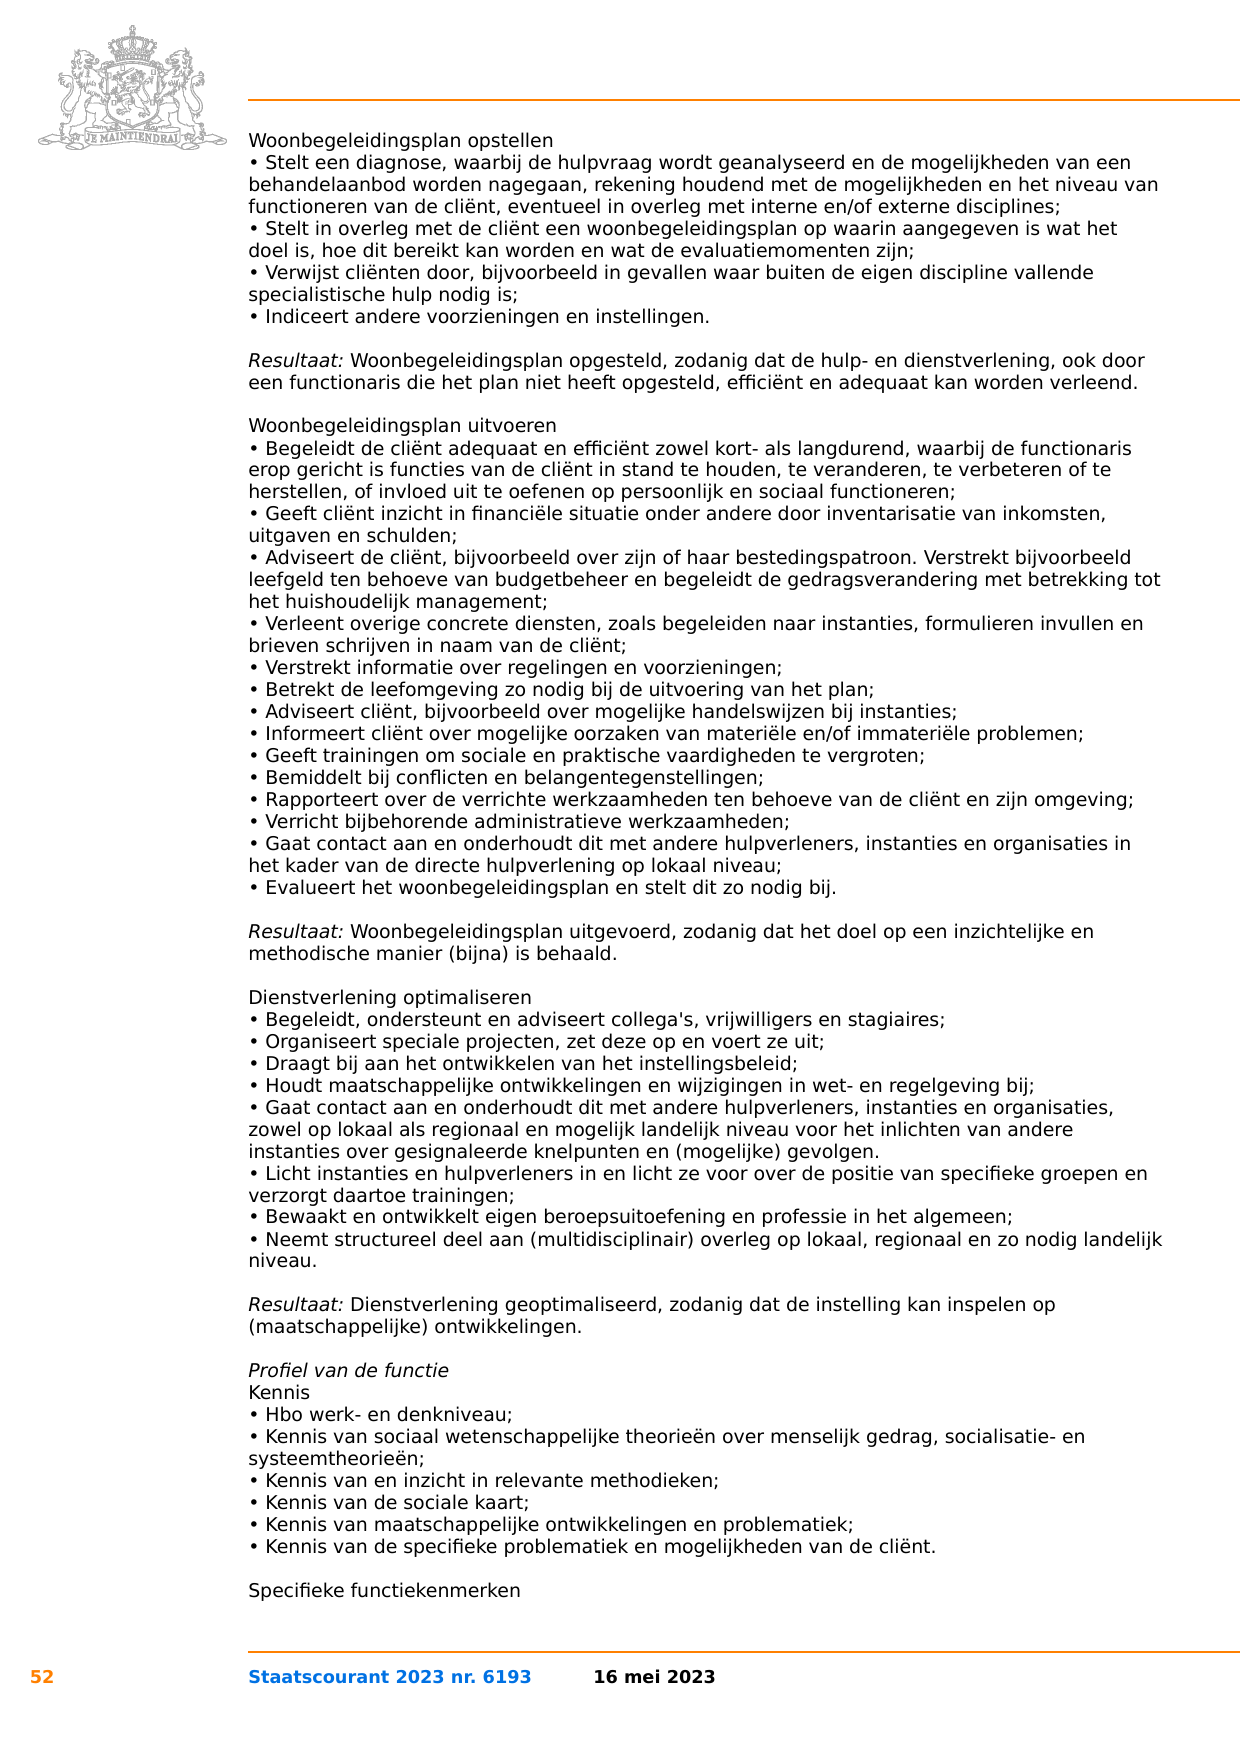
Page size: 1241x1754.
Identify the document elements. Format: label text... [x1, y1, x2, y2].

text • Gaat contact aan en onderhoudt dit met andere hulpverleners, instanties en organisaties in het kader van de directe hulpverlening op lokaal niveau; [248, 833, 1163, 877]
text • Kennis van de specifieke problematiek en mogelijkheden van de cliënt. [248, 1536, 1163, 1558]
text • Hbo werk- en denkniveau; [248, 1404, 1163, 1426]
text • Verstrekt informatie over regelingen en voorzieningen; [248, 657, 1163, 679]
text • Kennis van de sociale kaart; [248, 1492, 1163, 1514]
text • Rapporteert over de verrichte werkzaamheden ten behoeve van de cliënt en zijn omgeving; [248, 789, 1163, 811]
text • Neemt structureel deel aan (multidisciplinair) overleg op lokaal, regionaal en zo nodig landelijk niveau. [248, 1228, 1163, 1272]
text • Geeft trainingen om sociale en praktische vaardigheden te vergroten; [248, 745, 1163, 767]
text • Licht instanties en hulpverleners in en licht ze voor over de positie van specifieke groepen en verzorgt daartoe trainingen; [248, 1162, 1163, 1206]
text • Verleent overige concrete diensten, zoals begeleiden naar instanties, formulieren invullen en brieven schrijven in naam van de cliënt; [248, 613, 1163, 657]
text Dienstverlening optimaliseren [248, 987, 1163, 1009]
text • Kennis van en inzicht in relevante methodieken; [248, 1470, 1163, 1492]
text • Stelt een diagnose, waarbij de hulpvraag wordt geanalyseerd en de mogelijkheden van een behandelaanbod worden nagegaan, rekening houdend met de mogelijkheden en het niveau van functioneren van de cliënt, eventueel in overleg met interne en/of externe disciplines; [248, 152, 1163, 218]
text • Stelt in overleg met de cliënt een woonbegeleidingsplan op waarin aangegeven is wat het doel is, hoe dit bereikt kan worden en wat de evaluatiemomenten zijn; [248, 218, 1163, 262]
text • Begeleidt, ondersteunt en adviseert collega's, vrijwilligers en stagiaires; [248, 1009, 1163, 1031]
text • Adviseert de cliënt, bijvoorbeeld over zijn of haar bestedingspatroon. Verstrekt bijvoorbeeld leefgeld ten behoeve van budgetbeheer en begeleidt de gedragsverandering met betrekking tot het huishoudelijk management; [248, 547, 1163, 613]
text Resultaat: Woonbegeleidingsplan uitgevoerd, zodanig dat het doel op een inzichtelijke en methodische manier (bijna) is behaald. [248, 921, 1163, 965]
text • Kennis van maatschappelijke ontwikkelingen en problematiek; [248, 1514, 1163, 1536]
text • Bewaakt en ontwikkelt eigen beroepsuitoefening en professie in het algemeen; [248, 1206, 1163, 1228]
text Profiel van de functie [248, 1360, 1163, 1382]
picture [38, 25, 227, 150]
text Specifieke functiekenmerken [248, 1580, 1163, 1602]
text Woonbegeleidingsplan uitvoeren [248, 415, 1163, 437]
text Resultaat: Dienstverlening geoptimaliseerd, zodanig dat de instelling kan inspelen op (maatschappelijke) ontwikkelingen. [248, 1294, 1163, 1338]
text • Betrekt de leefomgeving zo nodig bij de uitvoering van het plan; [248, 679, 1163, 701]
text • Bemiddelt bij conflicten en belangentegenstellingen; [248, 767, 1163, 789]
text Resultaat: Woonbegeleidingsplan opgesteld, zodanig dat de hulp- en dienstverlening, ook door een functionaris die het plan niet heeft opgesteld, efficiënt en adequaat kan worden verleend. [248, 349, 1163, 393]
text • Indiceert andere voorzieningen en instellingen. [248, 306, 1163, 328]
text • Informeert cliënt over mogelijke oorzaken van materiële en/of immateriële problemen; [248, 723, 1163, 745]
text • Verwijst cliënten door, bijvoorbeeld in gevallen waar buiten de eigen discipline vallende specialistische hulp nodig is; [248, 262, 1163, 306]
text • Organiseert speciale projecten, zet deze op en voert ze uit; [248, 1031, 1163, 1053]
text • Geeft cliënt inzicht in financiële situatie onder andere door inventarisatie van inkomsten, uitgaven en schulden; [248, 503, 1163, 547]
text • Houdt maatschappelijke ontwikkelingen en wijzigingen in wet- en regelgeving bij; [248, 1074, 1163, 1097]
text • Adviseert cliënt, bijvoorbeeld over mogelijke handelswijzen bij instanties; [248, 701, 1163, 723]
text Woonbegeleidingsplan opstellen [248, 130, 1163, 152]
text • Kennis van sociaal wetenschappelijke theorieën over menselijk gedrag, socialisatie- en systeemtheorieën; [248, 1426, 1163, 1470]
text Kennis [248, 1382, 1163, 1404]
text • Gaat contact aan en onderhoudt dit met andere hulpverleners, instanties en organisaties, zowel op lokaal als regionaal en mogelijk landelijk niveau voor het inlichten van andere instanties over gesignaleerde knelpunten en (mogelijke) gevolgen. [248, 1097, 1163, 1162]
text • Draagt bij aan het ontwikkelen van het instellingsbeleid; [248, 1053, 1163, 1074]
text • Verricht bijbehorende administratieve werkzaamheden; [248, 811, 1163, 833]
text • Begeleidt de cliënt adequaat en efficiënt zowel kort- als langdurend, waarbij de functionaris erop gericht is functies van de cliënt in stand te houden, te veranderen, te verbeteren of te herstellen, of invloed uit te oefenen op persoonlijk en sociaal functioneren; [248, 437, 1163, 503]
text • Evalueert het woonbegeleidingsplan en stelt dit zo nodig bij. [248, 877, 1163, 899]
